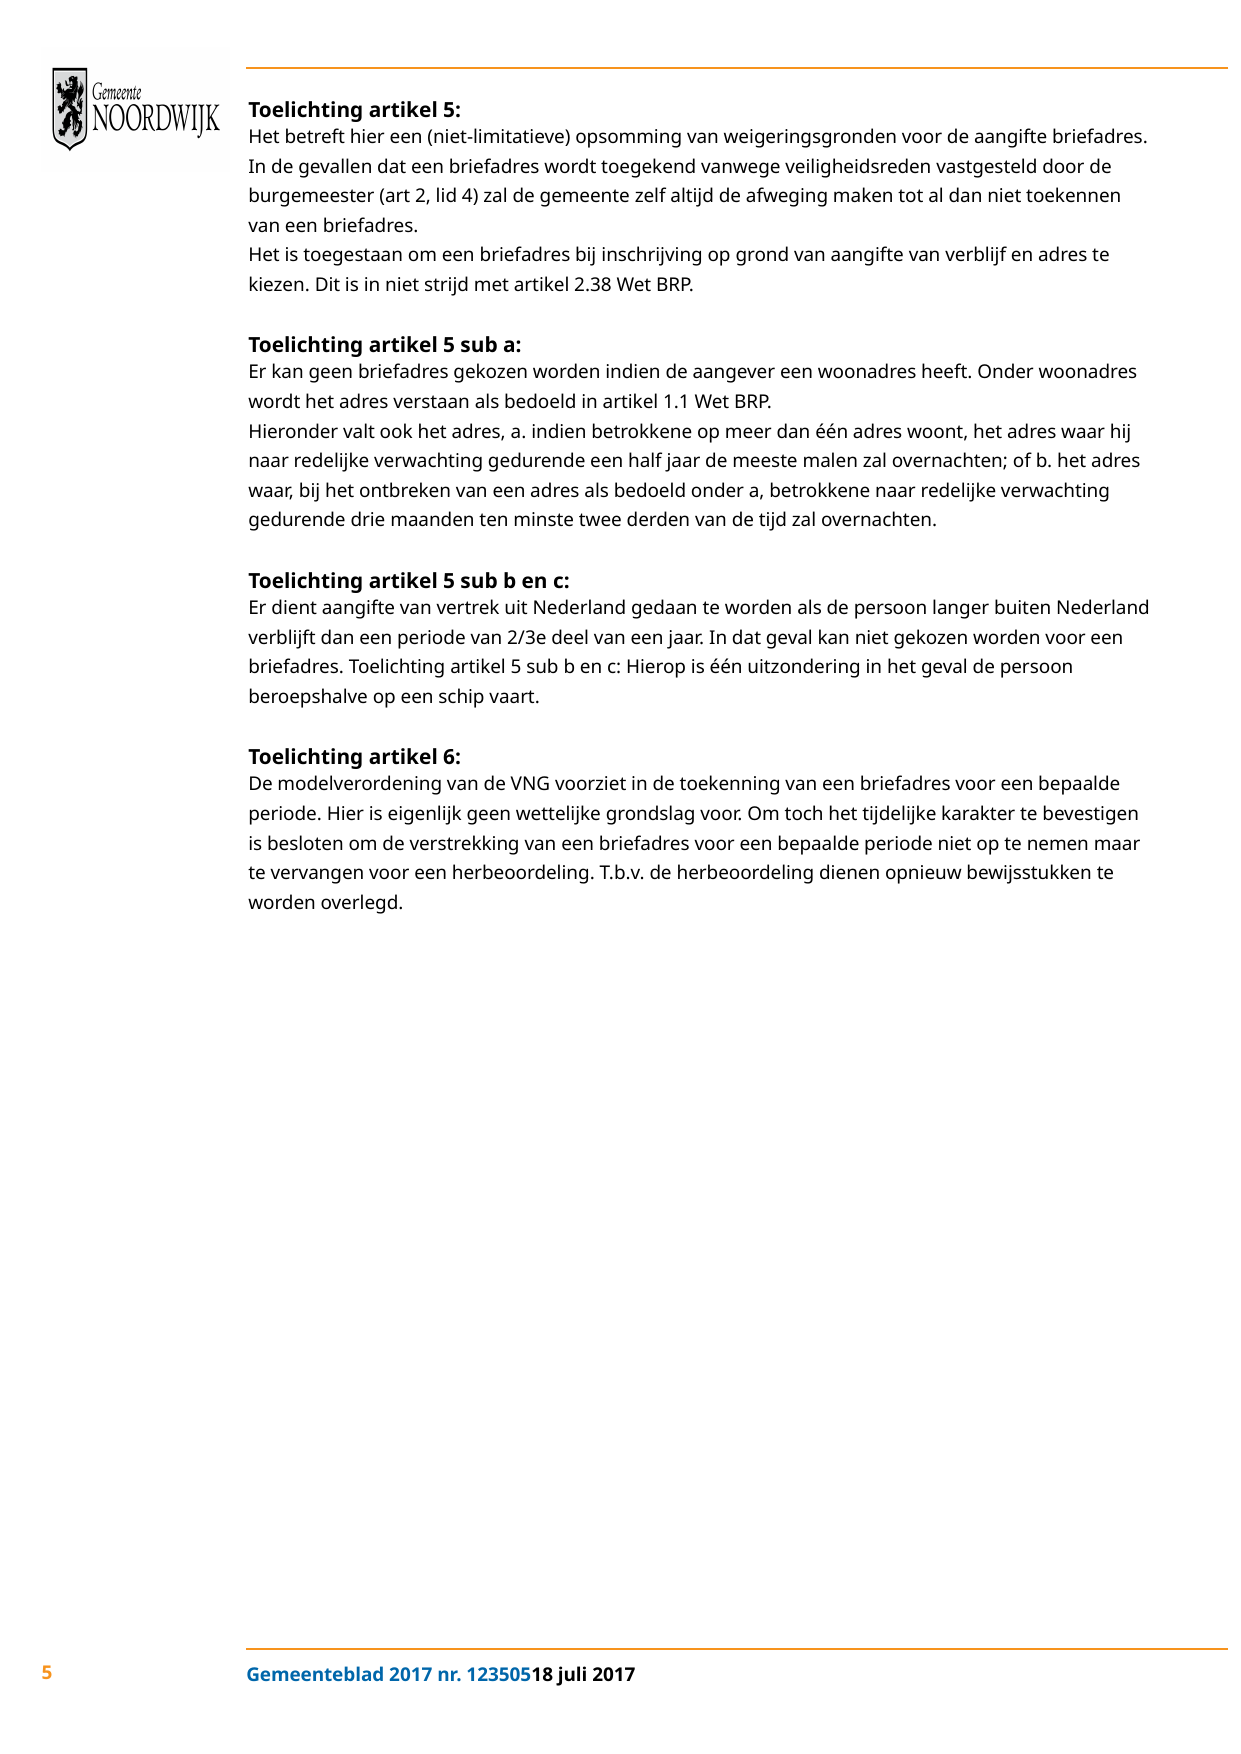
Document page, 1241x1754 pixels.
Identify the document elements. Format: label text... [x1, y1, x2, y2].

text Er dient aangifte van vertrek uit Nederland gedaan te worden als de persoon langer buiten Nederland verblijft dan een periode van 2/3e deel van een jaar. In dat geval kan niet gekozen worden voor een briefadres. Toelichting artikel 5 sub b en c: Hierop is één uitzondering in het geval de persoon beroepshalve op een schip vaart. [248, 594, 1152, 709]
text Hieronder valt ook het adres, a. indien betrokkene op meer dan één adres woont, het adres waar hij naar redelijke verwachting gedurende een half jaar de meeste malen zal overnachten; of b. het adres waar, bij het ontbreken van een adres als bedoeld onder a, betrokkene naar redelijke verwachting gedurende drie maanden ten minste twee derden van de tijd zal overnachten. [248, 418, 1152, 532]
text Toelichting artikel 5 sub a: [248, 330, 1152, 359]
text Toelichting artikel 5: [248, 95, 1152, 123]
text Toelichting artikel 6: [248, 742, 1152, 771]
text In de gevallen dat een briefadres wordt toegekend vanwege veiligheidsreden vastgesteld door de burgemeester (art 2, lid 4) zal de gemeente zelf altijd de afweging maken tot al dan niet toekennen van een briefadres. [248, 153, 1152, 238]
text Het is toegestaan om een briefadres bij inschrijving op grond van aangifte van verblijf en adres te kiezen. Dit is in niet strijd met artikel 2.38 Wet BRP. [248, 242, 1152, 297]
text De modelverordening van de VNG voorziet in de toekenning van een briefadres voor een bepaalde periode. Hier is eigenlijk geen wettelijke grondslag voor. Om toch het tijdelijke karakter te bevestigen is besloten om de verstrekking van een briefadres voor een bepaalde periode niet op te nemen maar te vervangen voor een herbeoordeling. T.b.v. de herbeoordeling dienen opnieuw bewijsstukken te worden overlegd. [248, 771, 1152, 915]
text Toelichting artikel 5 sub b en c: [248, 566, 1152, 594]
picture [41, 47, 231, 172]
text Het betreft hier een (niet-limitatieve) opsomming van weigeringsgronden voor de aangifte briefadres. [248, 123, 1152, 149]
text Er kan geen briefadres gekozen worden indien de aangever een woonadres heeft. Onder woonadres wordt het adres verstaan als bedoeld in artikel 1.1 Wet BRP. [248, 359, 1152, 414]
